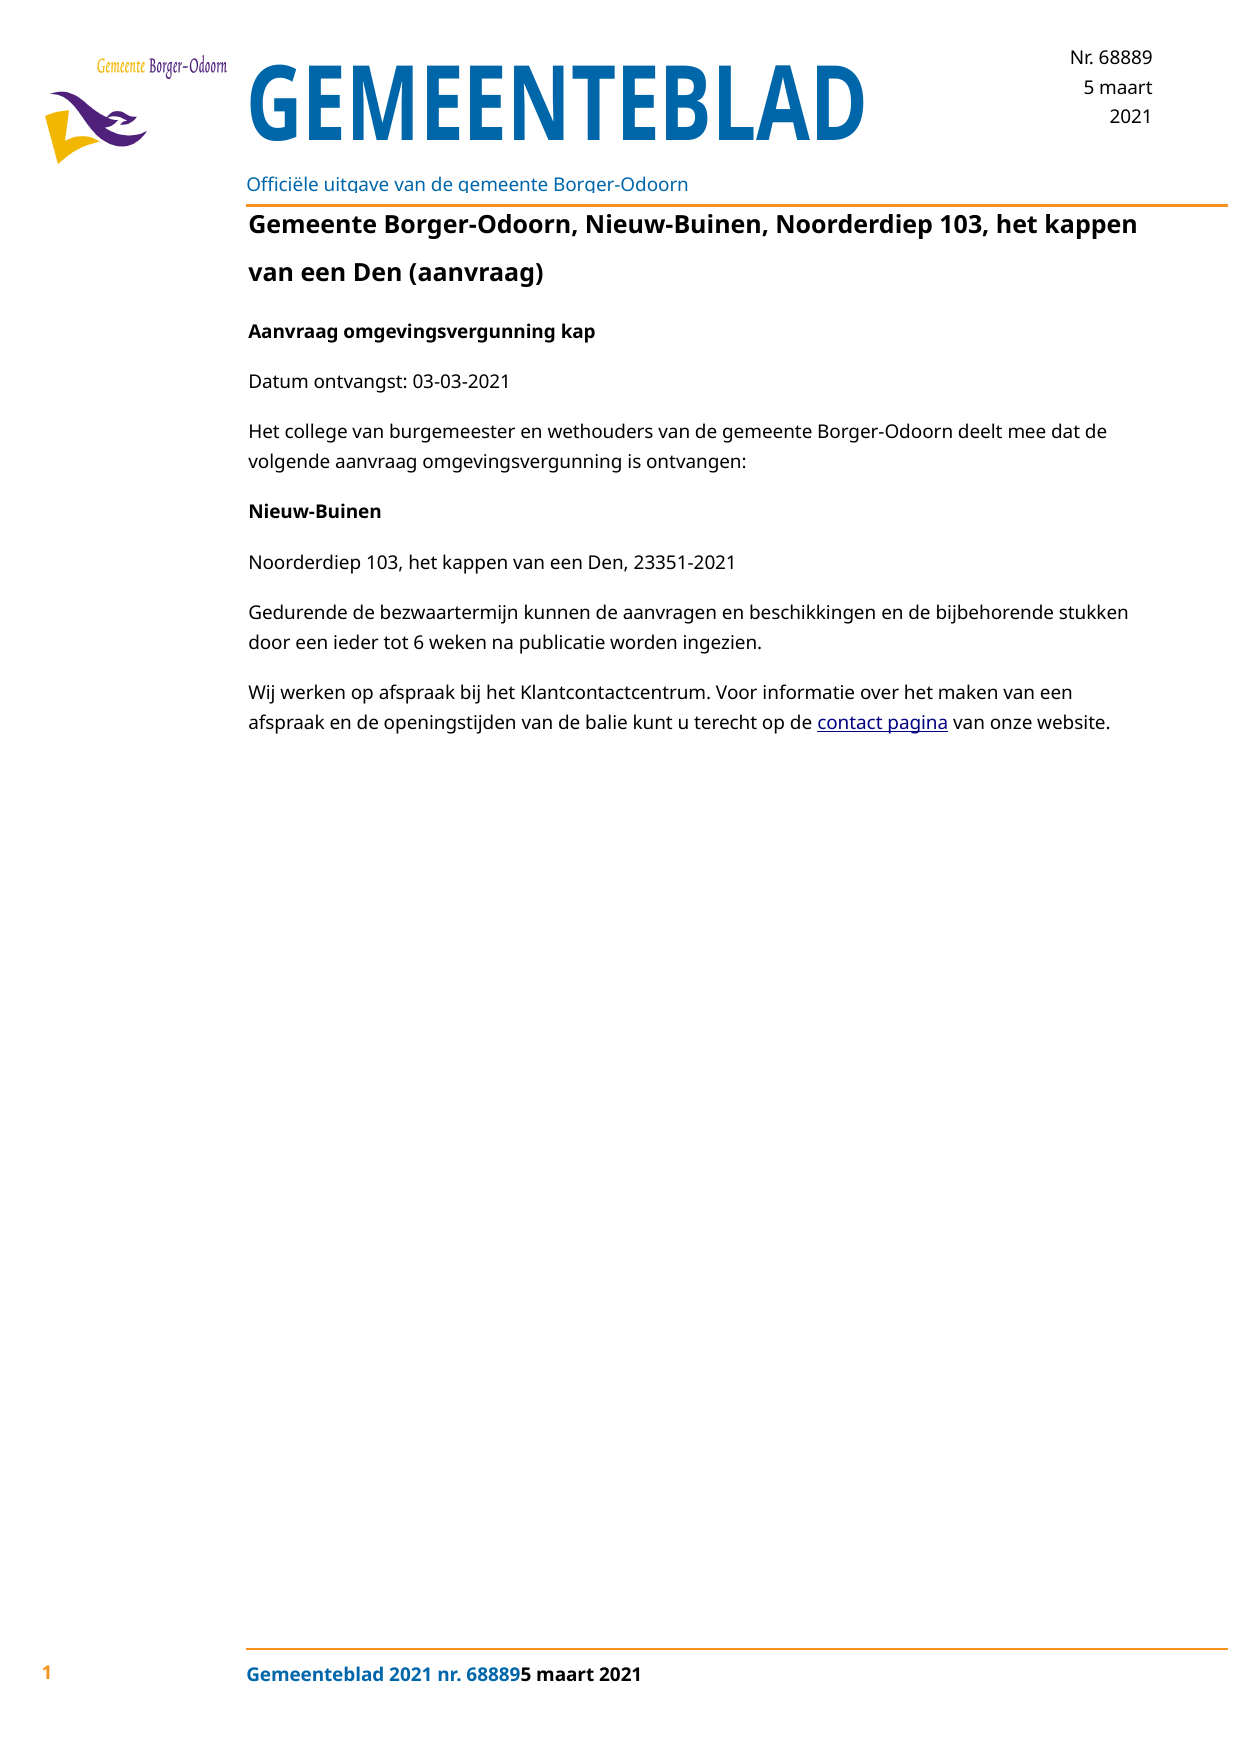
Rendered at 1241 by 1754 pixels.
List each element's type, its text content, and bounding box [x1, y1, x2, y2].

text Gedurende de bezwaartermijn kunnen de aanvragen en beschikkingen en de bijbehorende stukken door een ieder tot 6 weken na publicatie worden ingezien. [248, 599, 1152, 655]
picture [41, 47, 231, 172]
text Datum ontvangst: 03-03-2021 [248, 368, 1152, 394]
text Wij werken op afspraak bij het Klantcontactcentrum. Voor informatie over het maken van een afspraak en de openingstijden van de balie kunt u terecht op de contact pagina van onze website. [248, 679, 1152, 735]
text Gemeente Borger-Odoorn, Nieuw-Buinen, Noorderdiep 103, het kappen van een Den (aanvraag) [248, 207, 1152, 288]
text Het college van burgemeester en wethouders van de gemeente Borger-Odoorn deelt mee dat de volgende aanvraag omgevingsvergunning is ontvangen: [248, 419, 1152, 474]
text Nieuw-Buinen [248, 499, 1152, 524]
text Aanvraag omgevingsvergunning kap [248, 318, 1152, 344]
text Noorderdiep 103, het kappen van een Den, 23351-2021 [248, 549, 1152, 575]
